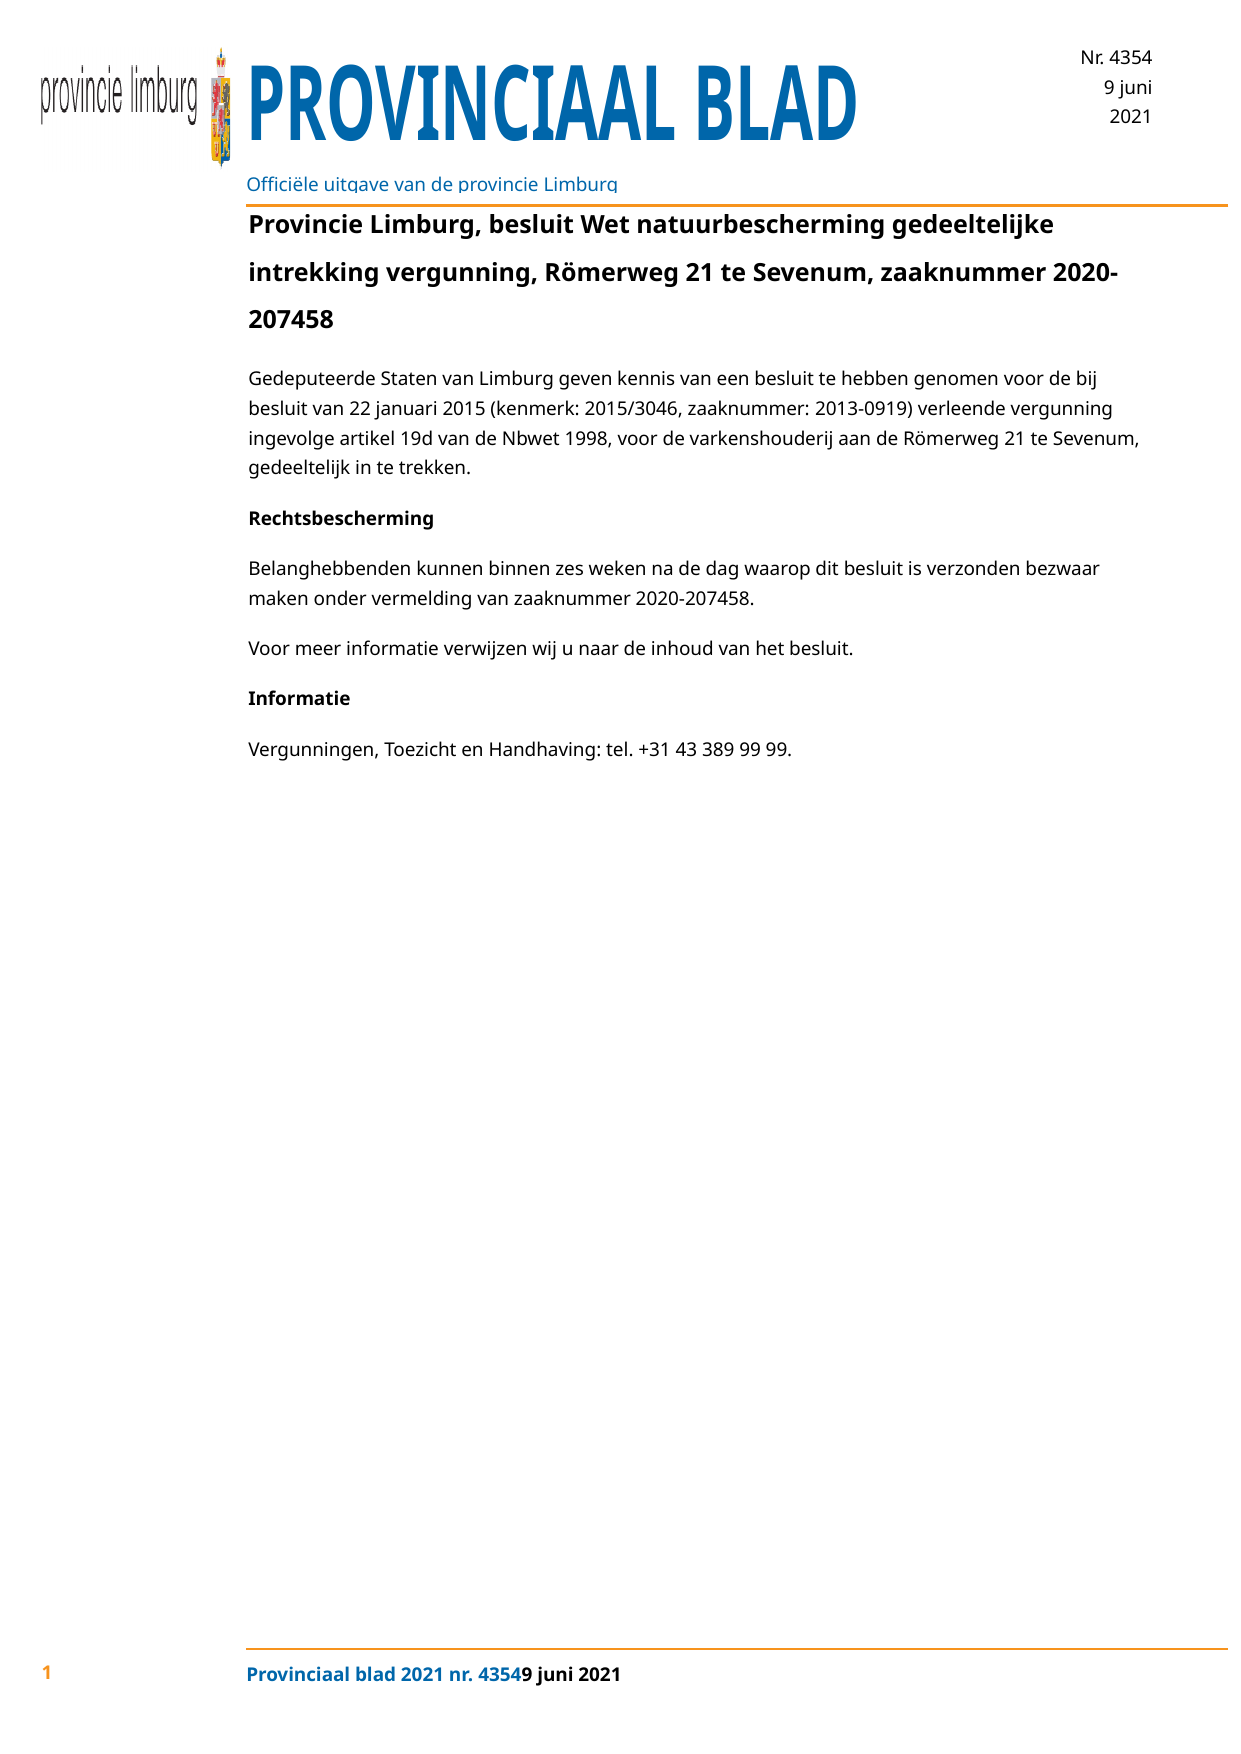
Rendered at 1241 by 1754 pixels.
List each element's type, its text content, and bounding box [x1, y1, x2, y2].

text Rechtsbescherming [248, 505, 1152, 530]
text Provincie Limburg, besluit Wet natuurbescherming gedeeltelijke intrekking vergunning, Römerweg 21 te Sevenum, zaaknummer 2020-207458 [248, 207, 1152, 336]
text Informatie [248, 686, 1152, 711]
picture [41, 47, 231, 172]
text Gedeputeerde Staten van Limburg geven kennis van een besluit te hebben genomen voor de bij besluit van 22 januari 2015 (kenmerk: 2015/3046, zaaknummer: 2013-0919) verleende vergunning ingevolge artikel 19d van de Nbwet 1998, voor de varkenshouderij aan de Römerweg 21 te Sevenum, gedeeltelijk in te trekken. [248, 366, 1152, 480]
text Belanghebbenden kunnen binnen zes weken na de dag waarop dit besluit is verzonden bezwaar maken onder vermelding van zaaknummer 2020-207458. [248, 555, 1152, 610]
text Vergunningen, Toezicht en Handhaving: tel. +31 43 389 99 99. [248, 736, 1152, 762]
text Voor meer informatie verwijzen wij u naar de inhoud van het besluit. [248, 635, 1152, 661]
